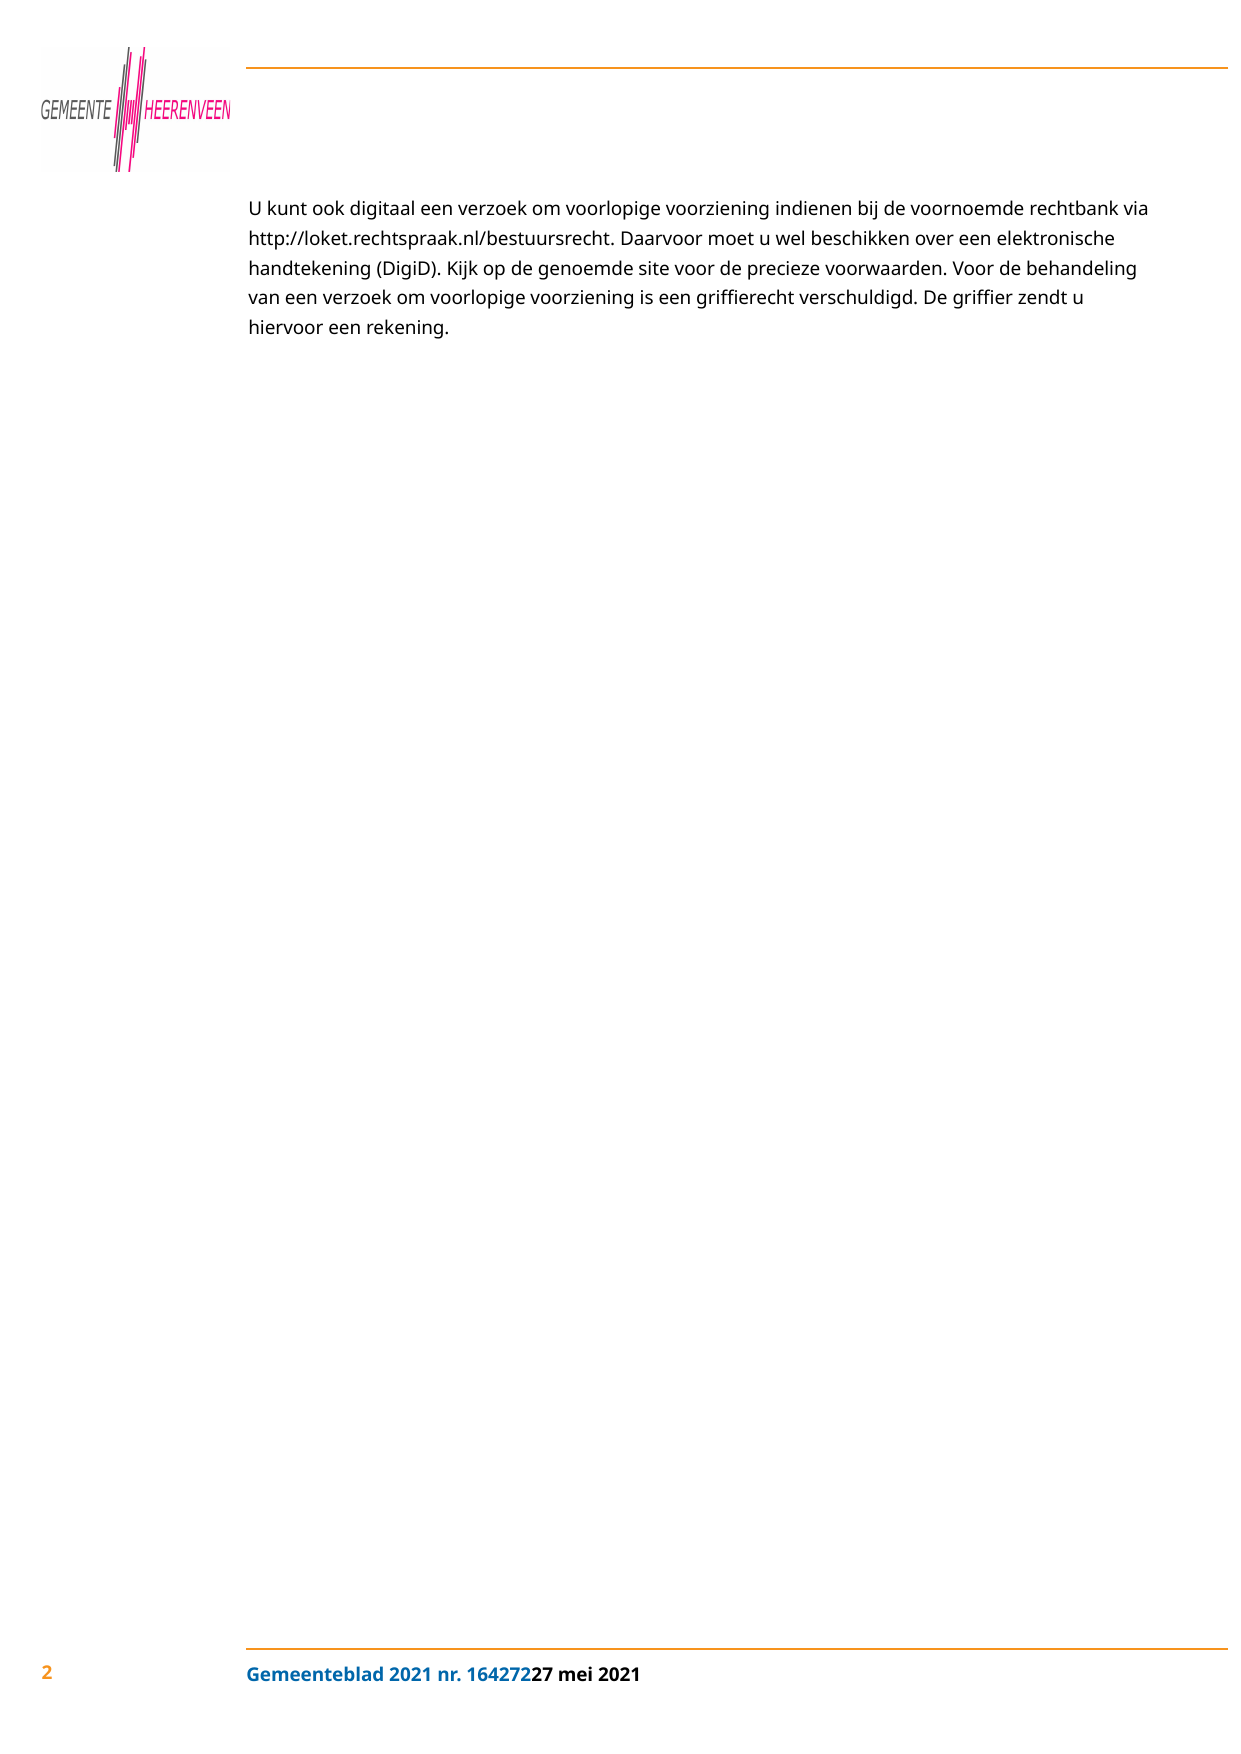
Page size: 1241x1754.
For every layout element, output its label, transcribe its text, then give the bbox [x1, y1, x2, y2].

picture [41, 47, 231, 172]
text U kunt ook digitaal een verzoek om voorlopige voorziening indienen bij de voornoemde rechtbank via http://loket.rechtspraak.nl/bestuursrecht. Daarvoor moet u wel beschikken over een elektronische handtekening (DigiD). Kijk op de genoemde site voor de precieze voorwaarden. Voor de behandeling van een verzoek om voorlopige voorziening is een griffierecht verschuldigd. De griffier zendt u hiervoor een rekening. [248, 196, 1152, 340]
